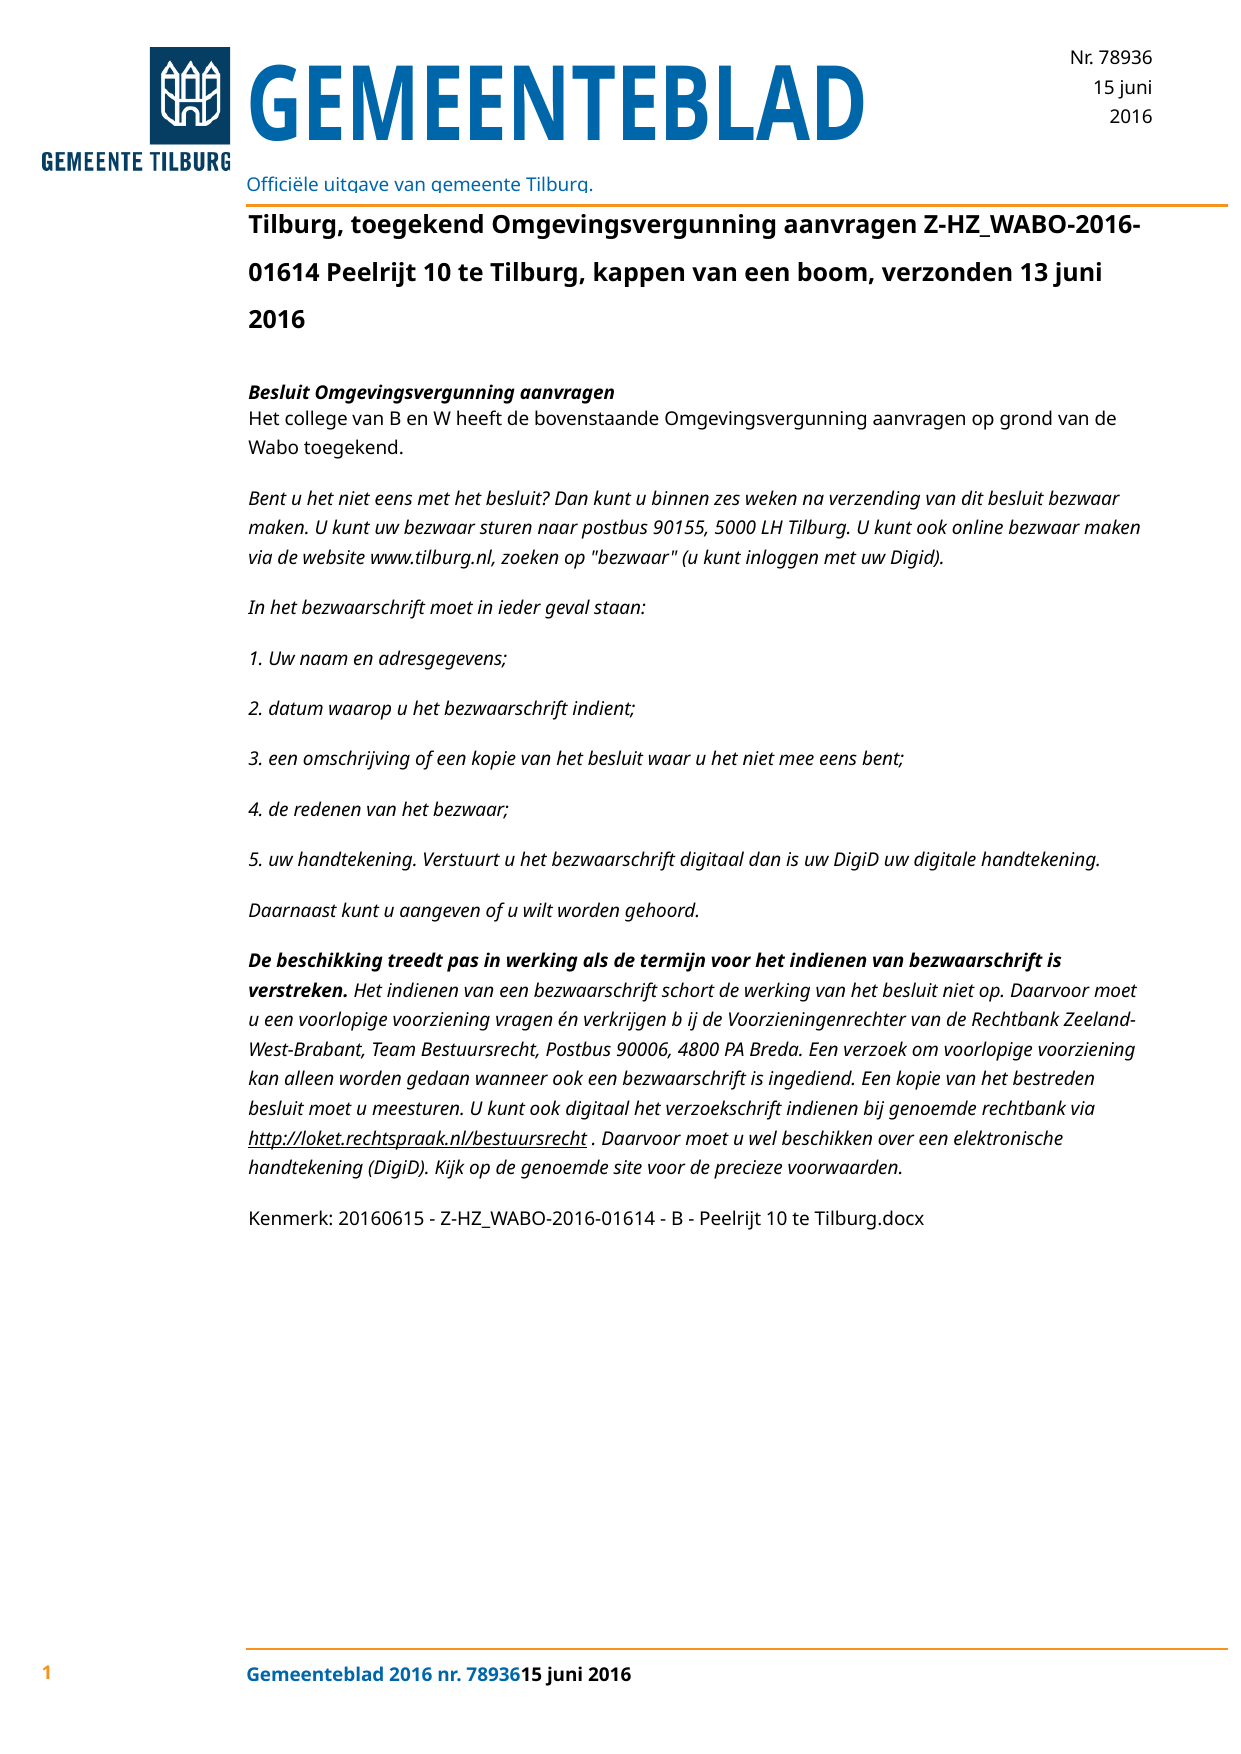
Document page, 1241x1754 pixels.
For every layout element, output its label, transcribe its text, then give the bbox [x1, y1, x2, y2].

text 5. uw handtekening. Verstuurt u het bezwaarschrift digitaal dan is uw DigiD uw digitale handtekening. [248, 846, 1152, 872]
text In het bezwaarschrift moet in ieder geval staan: [248, 594, 1152, 620]
text Kenmerk: 20160615 - Z-HZ_WABO-2016-01614 - B - Peelrijt 10 te Tilburg.docx [248, 1205, 1152, 1231]
text 3. een omschrijving of een kopie van het besluit waar u het niet mee eens bent; [248, 746, 1152, 771]
text De beschikking treedt pas in werking als de termijn voor het indienen van bezwaarschrift is verstreken. Het indienen van een bezwaarschrift schort de werking van het besluit niet op. Daarvoor moet u een voorlopige voorziening vragen én verkrijgen b ij de Voorzieningenrechter van de Rechtbank Zeeland-West-Brabant, Team Bestuursrecht, Postbus 90006, 4800 PA Breda. Een verzoek om voorlopige voorziening kan alleen worden gedaan wanneer ook een bezwaarschrift is ingediend. Een kopie van het bestreden besluit moet u meesturen. U kunt ook digitaal het verzoekschrift indienen bij genoemde rechtbank via http://loket.rechtspraak.nl/bestuursrecht . Daarvoor moet u wel beschikken over een elektronische handtekening (DigiD). Kijk op de genoemde site voor de precieze voorwaarden. [248, 947, 1152, 1180]
text Bent u het niet eens met het besluit? Dan kunt u binnen zes weken na verzending van dit besluit bezwaar maken. U kunt uw bezwaar sturen naar postbus 90155, 5000 LH Tilburg. U kunt ook online bezwaar maken via de website www.tilburg.nl, zoeken op "bezwaar" (u kunt inloggen met uw Digid). [248, 485, 1152, 570]
text Tilburg, toegekend Omgevingsvergunning aanvragen Z-HZ_WABO-2016-01614 Peelrijt 10 te Tilburg, kappen van een boom, verzonden 13 juni 2016 [248, 207, 1152, 336]
text 1. Uw naam en adresgegevens; [248, 645, 1152, 671]
text 2. datum waarop u het bezwaarschrift indient; [248, 695, 1152, 721]
text Het college van B en W heeft de bovenstaande Omgevingsvergunning aanvragen op grond van de Wabo toegekend. [248, 405, 1152, 460]
text Daarnaast kunt u aangeven of u wilt worden gehoord. [248, 897, 1152, 923]
text Besluit Omgevingsvergunning aanvragen [248, 379, 1152, 405]
text 4. de redenen van het bezwaar; [248, 796, 1152, 822]
picture [41, 47, 231, 172]
